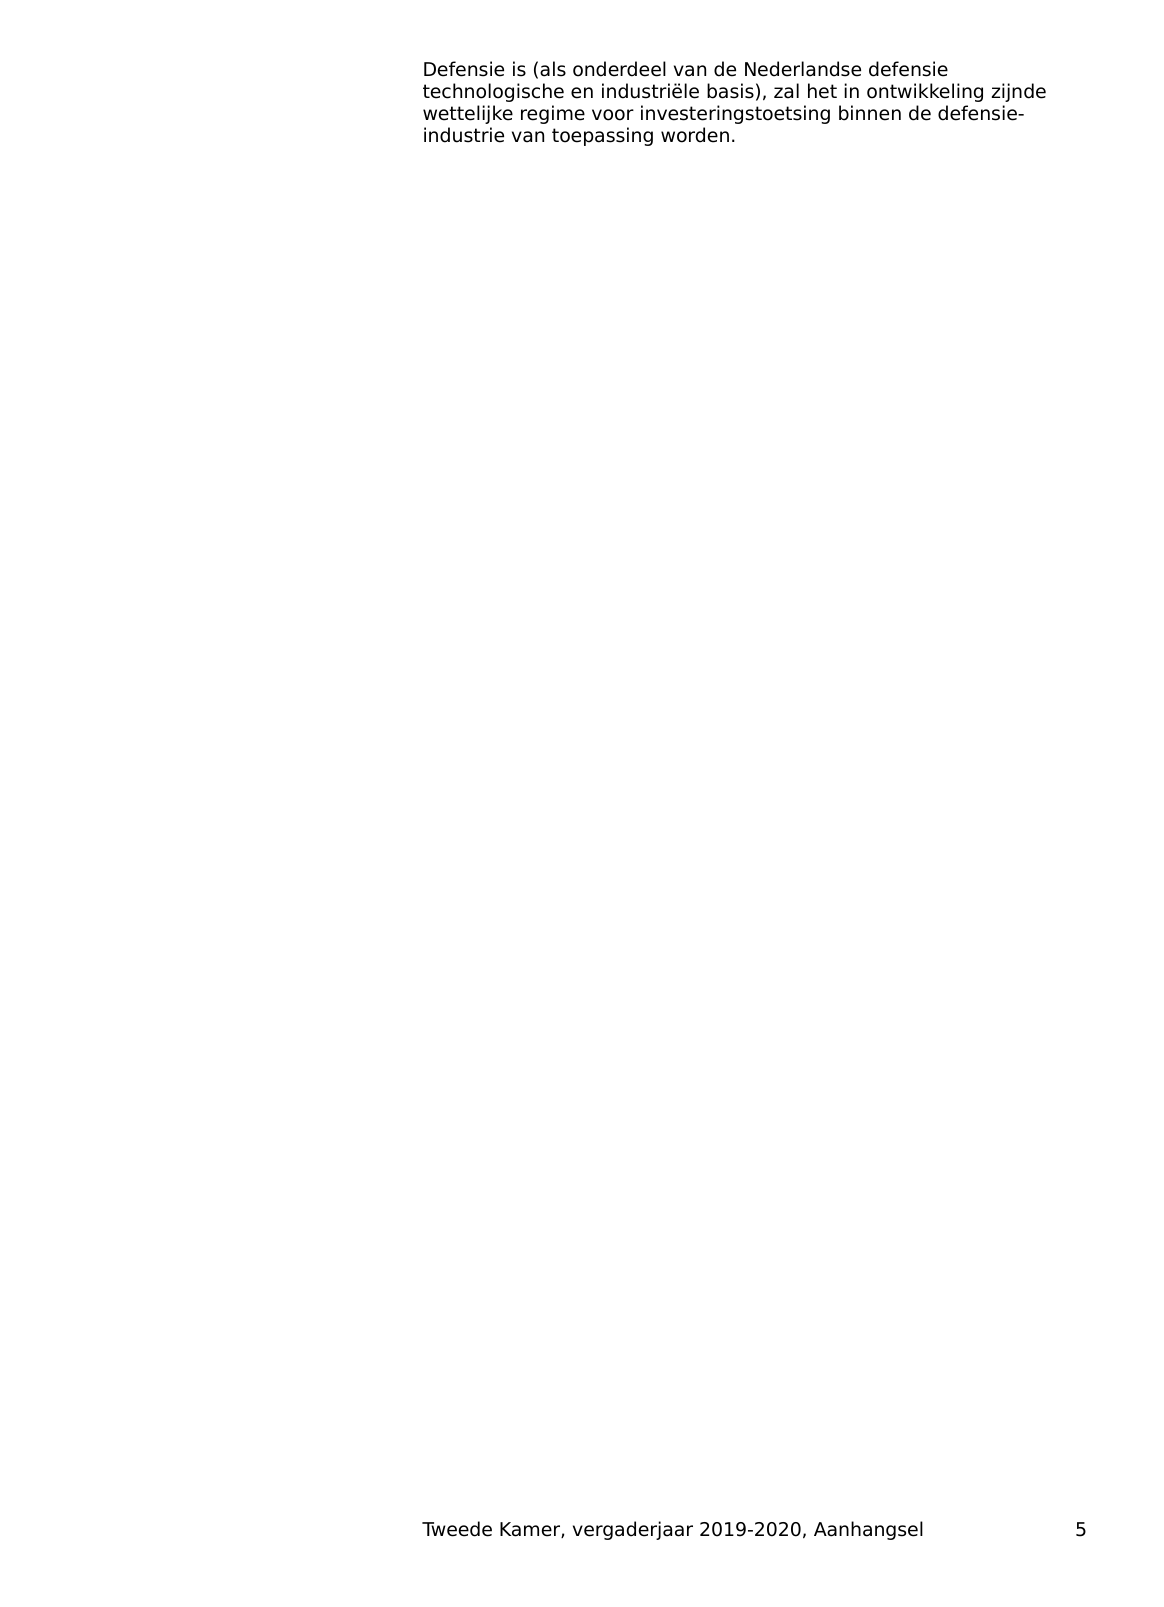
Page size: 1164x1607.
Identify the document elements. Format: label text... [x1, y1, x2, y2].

text Defensie is (als onderdeel van de Nederlandse defensie technologische en industriële basis), zal het in ontwikkeling zijnde wettelijke regime voor investeringstoetsing binnen de defensie-industrie van toepassing worden. [422, 59, 1087, 147]
